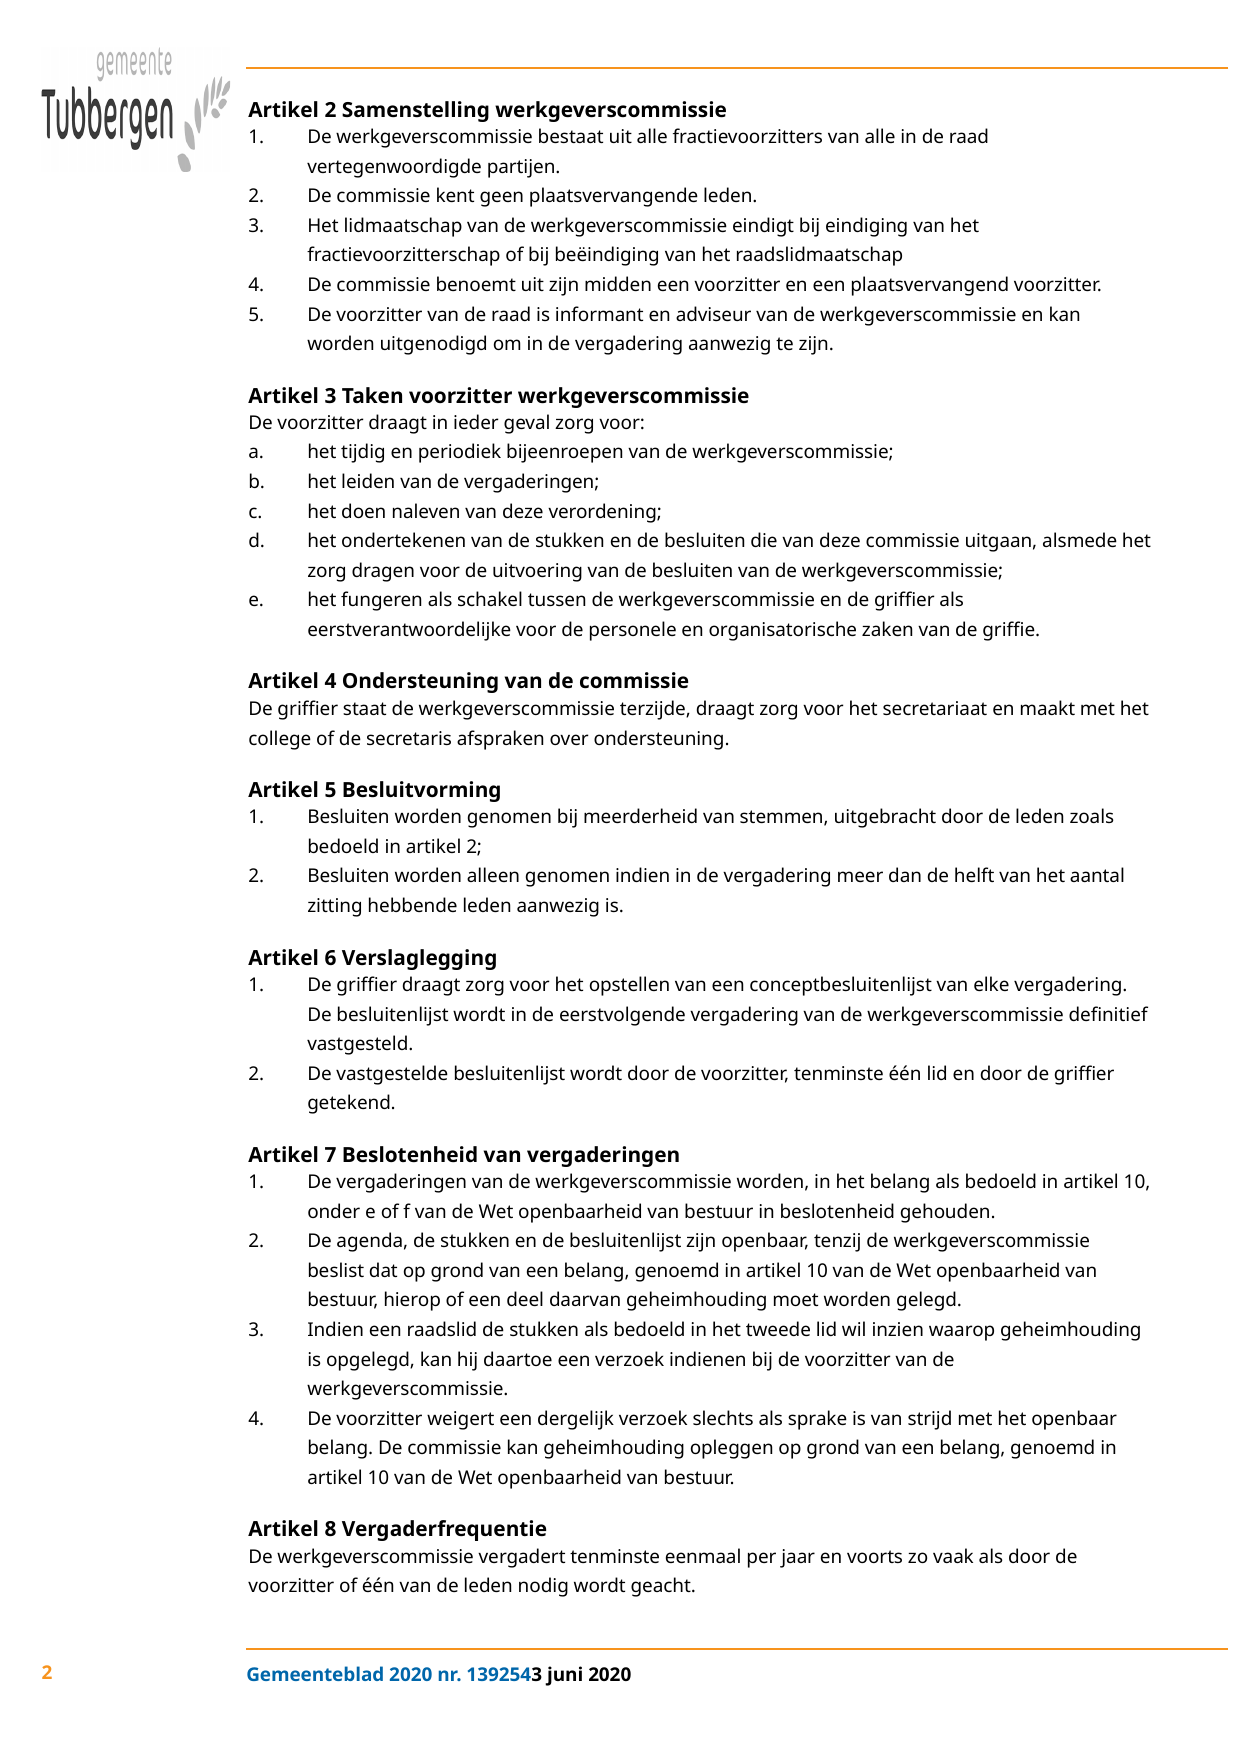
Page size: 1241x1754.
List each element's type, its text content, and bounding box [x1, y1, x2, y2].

list De commissie benoemt uit zijn midden een voorzitter en een plaatsvervangend voorzitter. [248, 271, 1152, 297]
list De griffier draagt zorg voor het opstellen van een conceptbesluitenlijst van elke vergadering. De besluitenlijst wordt in de eerstvolgende vergadering van de werkgeverscommissie definitief vastgesteld. [248, 971, 1152, 1056]
list De vergaderingen van de werkgeverscommissie worden, in het belang als bedoeld in artikel 10, onder e of f van de Wet openbaarheid van bestuur in beslotenheid gehouden. [248, 1168, 1152, 1224]
text De werkgeverscommissie vergadert tenminste eenmaal per jaar en voorts zo vaak als door de voorzitter of één van de leden nodig wordt geacht. [248, 1543, 1152, 1598]
list De vastgestelde besluitenlijst wordt door de voorzitter, tenminste één lid en door de griffier getekend. [248, 1060, 1152, 1115]
list het leiden van de vergaderingen; [248, 468, 1152, 494]
list Indien een raadslid de stukken als bedoeld in het tweede lid wil inzien waarop geheimhouding is opgelegd, kan hij daartoe een verzoek indienen bij de voorzitter van de werkgeverscommissie. [248, 1316, 1152, 1401]
list De voorzitter weigert een dergelijk verzoek slechts als sprake is van strijd met het openbaar belang. De commissie kan geheimhouding opleggen op grond van een belang, genoemd in artikel 10 van de Wet openbaarheid van bestuur. [248, 1405, 1152, 1490]
list Het lidmaatschap van de werkgeverscommissie eindigt bij eindiging van het fractievoorzitterschap of bij beëindiging van het raadslidmaatschap [248, 212, 1152, 267]
list het ondertekenen van de stukken en de besluiten die van deze commissie uitgaan, alsmede het zorg dragen voor de uitvoering van de besluiten van de werkgeverscommissie; [248, 527, 1152, 583]
text Artikel 5 Besluitvorming [248, 775, 1152, 803]
text Artikel 6 Verslaglegging [248, 943, 1152, 971]
text Artikel 7 Beslotenheid van vergaderingen [248, 1140, 1152, 1168]
picture [41, 47, 231, 172]
text Artikel 4 Ondersteuning van de commissie [248, 667, 1152, 695]
list Besluiten worden alleen genomen indien in de vergadering meer dan de helft van het aantal zitting hebbende leden aanwezig is. [248, 863, 1152, 918]
text Artikel 3 Taken voorzitter werkgeverscommissie [248, 381, 1152, 409]
list De voorzitter van de raad is informant en adviseur van de werkgeverscommissie en kan worden uitgenodigd om in de vergadering aanwezig te zijn. [248, 301, 1152, 356]
list Besluiten worden genomen bij meerderheid van stemmen, uitgebracht door de leden zoals bedoeld in artikel 2; [248, 803, 1152, 859]
text Artikel 2 Samenstelling werkgeverscommissie [248, 95, 1152, 123]
list De commissie kent geen plaatsvervangende leden. [248, 182, 1152, 208]
list het tijdig en periodiek bijeenroepen van de werkgeverscommissie; [248, 439, 1152, 464]
text Artikel 8 Vergaderfrequentie [248, 1514, 1152, 1543]
list het doen naleven van deze verordening; [248, 498, 1152, 524]
text De voorzitter draagt in ieder geval zorg voor: [248, 409, 1152, 435]
list De werkgeverscommissie bestaat uit alle fractievoorzitters van alle in de raad vertegenwoordigde partijen. [248, 123, 1152, 178]
text De griffier staat de werkgeverscommissie terzijde, draagt zorg voor het secretariaat en maakt met het college of de secretaris afspraken over ondersteuning. [248, 695, 1152, 750]
list De agenda, de stukken en de besluitenlijst zijn openbaar, tenzij de werkgeverscommissie beslist dat op grond van een belang, genoemd in artikel 10 van de Wet openbaarheid van bestuur, hierop of een deel daarvan geheimhouding moet worden gelegd. [248, 1227, 1152, 1312]
list het fungeren als schakel tussen de werkgeverscommissie en de griffier als eerstverantwoordelijke voor de personele en organisatorische zaken van de griffie. [248, 587, 1152, 642]
